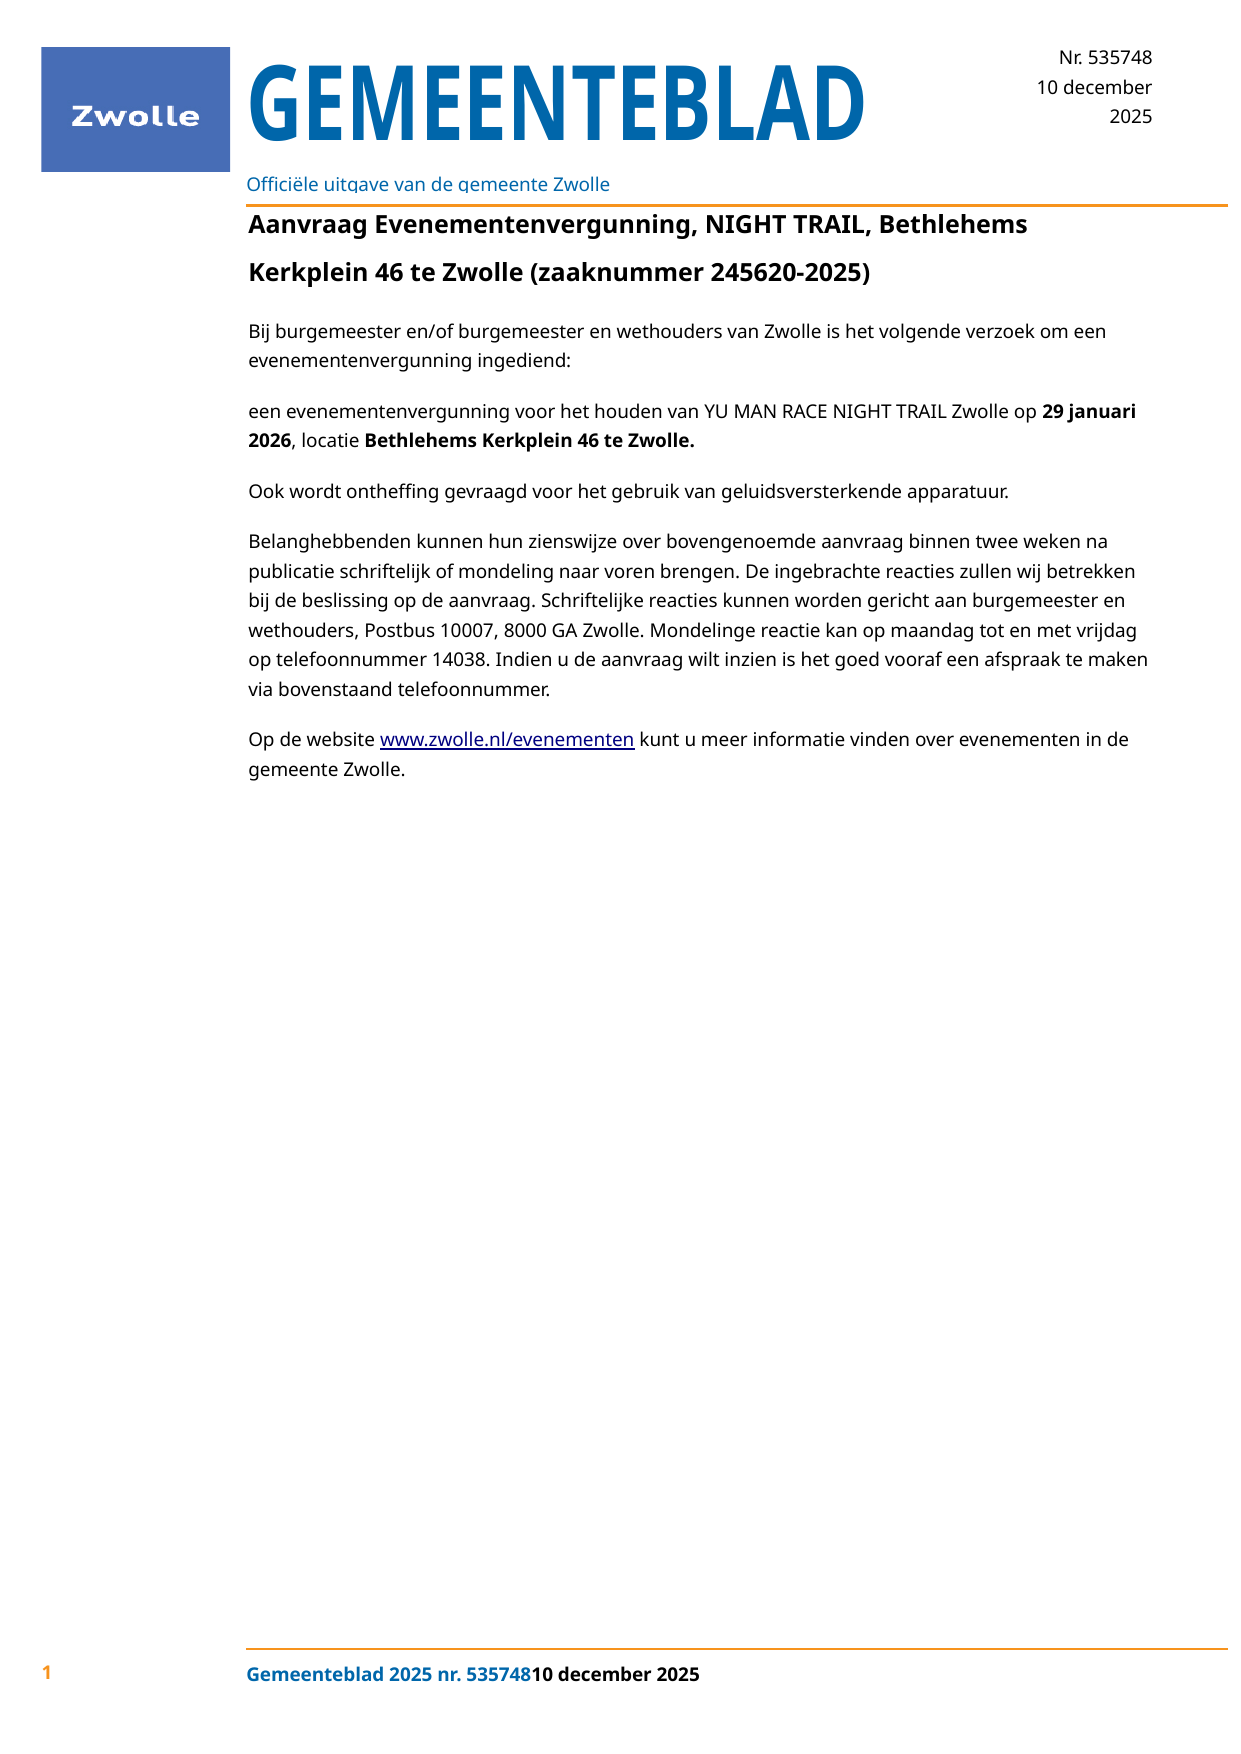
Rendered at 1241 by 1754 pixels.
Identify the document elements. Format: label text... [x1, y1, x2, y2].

text Ook wordt ontheffing gevraagd voor het gebruik van geluidsversterkende apparatuur. [248, 478, 1152, 504]
text Bij burgemeester en/of burgemeester en wethouders van Zwolle is het volgende verzoek om een evenementenvergunning ingediend: [248, 318, 1152, 373]
text Belanghebbenden kunnen hun zienswijze over bovengenoemde aanvraag binnen twee weken na publicatie schriftelijk of mondeling naar voren brengen. De ingebrachte reacties zullen wij betrekken bij de beslissing op de aanvraag. Schriftelijke reacties kunnen worden gericht aan burgemeester en wethouders, Postbus 10007, 8000 GA Zwolle. Mondelinge reactie kan op maandag tot en met vrijdag op telefoonnummer 14038. Indien u de aanvraag wilt inzien is het goed vooraf een afspraak te maken via bovenstaand telefoonnummer. [248, 528, 1152, 702]
text Aanvraag Evenementenvergunning, NIGHT TRAIL, Bethlehems Kerkplein 46 te Zwolle (zaaknummer 245620-2025) [248, 207, 1152, 288]
text Op de website www.zwolle.nl/evenementen kunt u meer informatie vinden over evenementen in de gemeente Zwolle. [248, 727, 1152, 782]
text een evenementenvergunning voor het houden van YU MAN RACE NIGHT TRAIL Zwolle op 29 januari 2026, locatie Bethlehems Kerkplein 46 te Zwolle. [248, 398, 1152, 453]
picture [41, 47, 231, 172]
